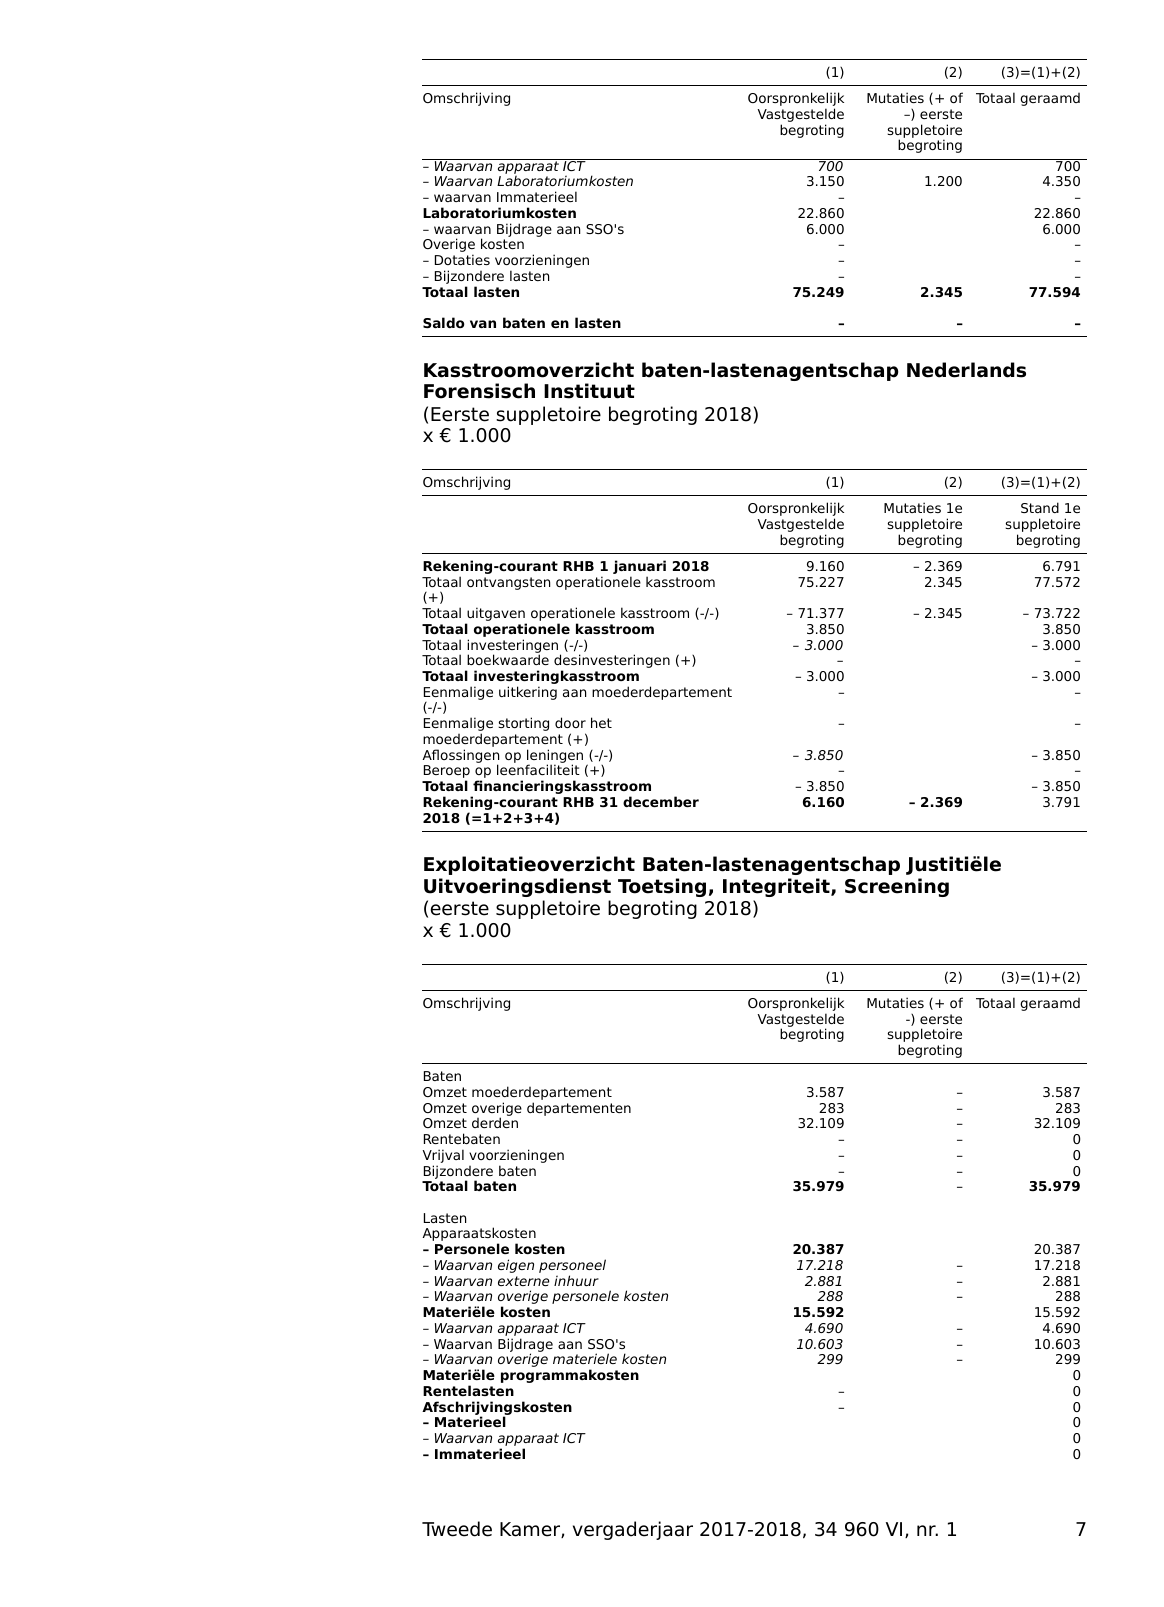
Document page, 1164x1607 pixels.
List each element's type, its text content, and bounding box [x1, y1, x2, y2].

table_cell – waarvan Immaterieel [422, 190, 732, 206]
table_cell 0 [969, 1164, 1087, 1179]
table_cell – Waarvan apparaat ICT [422, 1431, 732, 1447]
table_cell [850, 1305, 968, 1321]
text x € 1.000 [422, 425, 1087, 447]
table_cell 20.387 [969, 1242, 1087, 1258]
table_cell – Bijzondere lasten [422, 269, 732, 284]
table_cell [732, 1226, 850, 1242]
table_cell Omzet overige departementen [422, 1101, 732, 1116]
table_cell Baten [422, 1064, 732, 1085]
table_cell 6.160 [732, 795, 850, 831]
table_cell [850, 300, 968, 316]
table_cell Totaal ontvangsten operationele kasstroom (+) [422, 575, 732, 606]
table_cell 0 [969, 1415, 1087, 1431]
table_cell – [969, 269, 1087, 284]
table_cell – 3.000 [969, 638, 1087, 653]
table_cell – [850, 1148, 968, 1163]
table_header (1) [732, 470, 850, 495]
table_cell – [732, 316, 850, 336]
table_cell Laboratoriumkosten [422, 206, 732, 221]
table_cell 35.979 [732, 1179, 850, 1195]
table_cell 32.109 [732, 1116, 850, 1132]
table_cell 3.850 [732, 622, 850, 637]
table_cell 75.249 [732, 284, 850, 300]
table_header [422, 965, 732, 990]
table_cell Aflossingen op leningen (-/-) [422, 748, 732, 763]
table_cell – [969, 253, 1087, 269]
table_cell Totaal geraamd [969, 991, 1087, 1063]
table_cell 17.218 [732, 1258, 850, 1273]
table_cell Mutaties 1e suppletoire begroting [850, 496, 968, 553]
table_cell Mutaties (+ of -) eerste suppletoire begroting [850, 991, 968, 1063]
table_cell 288 [969, 1289, 1087, 1305]
table_cell 283 [732, 1101, 850, 1116]
table_cell Totaal lasten [422, 284, 732, 300]
table_cell – [732, 653, 850, 669]
table_cell 20.387 [732, 1242, 850, 1258]
table_cell 32.109 [969, 1116, 1087, 1132]
table_cell Beroep op leenfaciliteit (+) [422, 763, 732, 779]
table_cell – [850, 1289, 968, 1305]
table_cell – [732, 716, 850, 747]
table_cell Apparaatskosten [422, 1226, 732, 1242]
table_cell – waarvan Bijdrage aan SSO's [422, 221, 732, 237]
table_cell Afschrijvingskosten [422, 1399, 732, 1415]
table_cell Eenmalige storting door het moederdepartement (+) [422, 716, 732, 747]
text (Eerste suppletoire begroting 2018) [422, 403, 1087, 425]
table_cell – Waarvan apparaat ICT [422, 1321, 732, 1336]
table_header (2) [850, 60, 968, 85]
table_cell Rentelasten [422, 1384, 732, 1399]
table_cell [422, 300, 732, 316]
table_cell Stand 1e suppletoire begroting [969, 496, 1087, 553]
table_cell – Immaterieel [422, 1447, 732, 1462]
table_cell 9.160 [732, 554, 850, 574]
table_cell 299 [732, 1352, 850, 1368]
table_cell [850, 160, 968, 174]
table_cell [850, 1384, 968, 1399]
table_cell 10.603 [969, 1336, 1087, 1352]
table_cell Rentebaten [422, 1132, 732, 1148]
table_cell [969, 1211, 1087, 1226]
table_cell [732, 300, 850, 316]
table_header (3)=(1)+(2) [969, 965, 1087, 990]
table_cell Bijzondere baten [422, 1164, 732, 1179]
table_cell – [850, 1085, 968, 1101]
table_cell – [969, 763, 1087, 779]
table_cell – Personele kosten [422, 1242, 732, 1258]
table_cell [850, 190, 968, 206]
table_cell 2.345 [850, 284, 968, 300]
table_cell – Dotaties voorzieningen [422, 253, 732, 269]
table_cell [850, 685, 968, 716]
table_header (3)=(1)+(2) [969, 470, 1087, 495]
table_cell [850, 1226, 968, 1242]
table_cell 6.000 [732, 221, 850, 237]
table_cell – 3.850 [732, 779, 850, 795]
table_cell 2.881 [969, 1274, 1087, 1289]
table_cell – [850, 1274, 968, 1289]
table_cell – [850, 1132, 968, 1148]
table_cell – Waarvan overige personele kosten [422, 1289, 732, 1305]
table_cell [732, 1447, 850, 1462]
table_cell [850, 253, 968, 269]
table_cell 4.690 [969, 1321, 1087, 1336]
table_cell [850, 1368, 968, 1384]
table_cell 0 [969, 1384, 1087, 1399]
table_cell 288 [732, 1289, 850, 1305]
table_cell [850, 269, 968, 284]
table_cell 0 [969, 1132, 1087, 1148]
table_cell – [969, 190, 1087, 206]
table_cell [850, 763, 968, 779]
table_cell – [732, 269, 850, 284]
table_header (3)=(1)+(2) [969, 60, 1087, 85]
table_cell 3.587 [732, 1085, 850, 1101]
table_cell [732, 1195, 850, 1211]
table_cell – [969, 316, 1087, 336]
table_cell [732, 1431, 850, 1447]
table_cell – [732, 237, 850, 253]
table_cell 0 [969, 1148, 1087, 1163]
table_cell Oorspronkelijk Vastgestelde begroting [732, 496, 850, 553]
table_cell Materiële programmakosten [422, 1368, 732, 1384]
table_cell [732, 1211, 850, 1226]
table_cell Totaal geraamd [969, 86, 1087, 158]
table_cell – Waarvan eigen personeel [422, 1258, 732, 1273]
table_cell – [969, 237, 1087, 253]
table_cell Eenmalige uitkering aan moederdepartement (-/-) [422, 685, 732, 716]
table_cell [850, 716, 968, 747]
table_cell [850, 638, 968, 653]
table_cell – Waarvan Laboratoriumkosten [422, 174, 732, 190]
text Kasstroomoverzicht baten-lastenagentschap Nederlands Forensisch Instituut [422, 359, 1087, 403]
table_cell – 73.722 [969, 606, 1087, 622]
table_cell – 3.000 [732, 638, 850, 653]
table_cell 75.227 [732, 575, 850, 606]
table_cell – [850, 1258, 968, 1273]
table_cell – [969, 653, 1087, 669]
table_cell 4.350 [969, 174, 1087, 190]
table_cell Totaal investeringkasstroom [422, 669, 732, 684]
table_cell 10.603 [732, 1336, 850, 1352]
table_header Omschrijving [422, 470, 732, 495]
table_cell – 2.369 [850, 795, 968, 831]
table_cell – [732, 1164, 850, 1179]
table_cell Mutaties (+ of –) eerste suppletoire begroting [850, 86, 968, 158]
table_cell Omschrijving [422, 86, 732, 158]
table_cell – [850, 1336, 968, 1352]
table_cell 299 [969, 1352, 1087, 1368]
table_cell 22.860 [969, 206, 1087, 221]
table_cell 1.200 [850, 174, 968, 190]
table_cell [850, 1431, 968, 1447]
table_cell [850, 1064, 968, 1085]
table_cell [732, 1415, 850, 1431]
table_cell – [732, 253, 850, 269]
table_cell [850, 221, 968, 237]
table_cell Totaal financieringskasstroom [422, 779, 732, 795]
table_cell – [850, 1352, 968, 1368]
table_cell [422, 496, 732, 553]
table_cell Totaal uitgaven operationele kasstroom (-/-) [422, 606, 732, 622]
table_cell 700 [969, 160, 1087, 174]
table_cell [732, 1368, 850, 1384]
table_cell 22.860 [732, 206, 850, 221]
table_cell 35.979 [969, 1179, 1087, 1195]
table_cell Totaal baten [422, 1179, 732, 1195]
table_cell – [732, 763, 850, 779]
table_cell [850, 1399, 968, 1415]
table_cell 6.791 [969, 554, 1087, 574]
table_cell – 3.850 [969, 748, 1087, 763]
table_cell – [732, 1132, 850, 1148]
table_header (1) [732, 60, 850, 85]
table_cell Materiële kosten [422, 1305, 732, 1321]
table_cell 15.592 [969, 1305, 1087, 1321]
table_cell – Waarvan externe inhuur [422, 1274, 732, 1289]
table_cell [850, 669, 968, 684]
table_cell 3.791 [969, 795, 1087, 831]
table_cell 6.000 [969, 221, 1087, 237]
table_cell 0 [969, 1447, 1087, 1462]
table_cell 0 [969, 1368, 1087, 1384]
text x € 1.000 [422, 920, 1087, 942]
table_header (1) [732, 965, 850, 990]
table_cell Overige kosten [422, 237, 732, 253]
table_cell [850, 206, 968, 221]
table_cell – 71.377 [732, 606, 850, 622]
table_cell [732, 1064, 850, 1085]
table_cell [850, 779, 968, 795]
table_cell – Materieel [422, 1415, 732, 1431]
table_cell 3.587 [969, 1085, 1087, 1101]
table_cell Vrijval voorzieningen [422, 1148, 732, 1163]
table_cell – [850, 1179, 968, 1195]
table_cell 0 [969, 1431, 1087, 1447]
table_cell Totaal investeringen (-/-) [422, 638, 732, 653]
table_cell – [850, 1116, 968, 1132]
table_cell 3.150 [732, 174, 850, 190]
table_cell – 3.000 [732, 669, 850, 684]
table_cell Oorspronkelijk Vastgestelde begroting [732, 991, 850, 1063]
table_cell – [732, 190, 850, 206]
table_cell [850, 1242, 968, 1258]
table_cell [969, 300, 1087, 316]
table_cell 0 [969, 1399, 1087, 1415]
table_cell Lasten [422, 1211, 732, 1226]
table_cell Rekening-courant RHB 31 december 2018 (=1+2+3+4) [422, 795, 732, 831]
table_cell [969, 1195, 1087, 1211]
table_cell – [850, 316, 968, 336]
table_cell [850, 653, 968, 669]
table_cell – [850, 1321, 968, 1336]
table_cell – [732, 1148, 850, 1163]
table_cell Totaal operationele kasstroom [422, 622, 732, 637]
table_cell 17.218 [969, 1258, 1087, 1273]
table_header (2) [850, 470, 968, 495]
table_cell – [732, 1384, 850, 1399]
table_cell – 3.850 [969, 779, 1087, 795]
table_cell [850, 622, 968, 637]
table_cell – 3.850 [732, 748, 850, 763]
table_cell Rekening-courant RHB 1 januari 2018 [422, 554, 732, 574]
table_cell 3.850 [969, 622, 1087, 637]
table_cell – [850, 1164, 968, 1179]
table_cell 2.345 [850, 575, 968, 606]
table_cell – Waarvan overige materiele kosten [422, 1352, 732, 1368]
table_cell [850, 1447, 968, 1462]
table_cell [422, 1195, 732, 1211]
table_cell 283 [969, 1101, 1087, 1116]
table_cell – 3.000 [969, 669, 1087, 684]
text (eerste suppletoire begroting 2018) [422, 898, 1087, 920]
table_cell – [732, 685, 850, 716]
table_cell 2.881 [732, 1274, 850, 1289]
table_cell 4.690 [732, 1321, 850, 1336]
table_cell [850, 1415, 968, 1431]
table_cell [969, 1064, 1087, 1085]
table_cell [969, 1226, 1087, 1242]
table_cell 700 [732, 160, 850, 174]
table_cell 77.594 [969, 284, 1087, 300]
table_cell [850, 237, 968, 253]
table_cell Totaal boekwaarde desinvesteringen (+) [422, 653, 732, 669]
table_cell – 2.345 [850, 606, 968, 622]
table_cell – Waarvan Bijdrage aan SSO's [422, 1336, 732, 1352]
table_cell [850, 1211, 968, 1226]
text Exploitatieoverzicht Baten-lastenagentschap Justitiële Uitvoeringsdienst Toetsing, Integriteit, Screening [422, 854, 1087, 898]
table_cell [850, 748, 968, 763]
table_cell 77.572 [969, 575, 1087, 606]
table_cell – [850, 1101, 968, 1116]
table_cell Omzet moederdepartement [422, 1085, 732, 1101]
table_cell – [969, 716, 1087, 747]
table_cell Omzet derden [422, 1116, 732, 1132]
table_cell Oorspronkelijk Vastgestelde begroting [732, 86, 850, 158]
table_cell – [969, 685, 1087, 716]
table_cell – [732, 1399, 850, 1415]
table_cell 15.592 [732, 1305, 850, 1321]
table_cell – 2.369 [850, 554, 968, 574]
table_cell [850, 1195, 968, 1211]
table_header [422, 60, 732, 85]
table_cell Saldo van baten en lasten [422, 316, 732, 336]
table_header (2) [850, 965, 968, 990]
table_cell Omschrijving [422, 991, 732, 1063]
table_cell – Waarvan apparaat ICT [422, 160, 732, 174]
